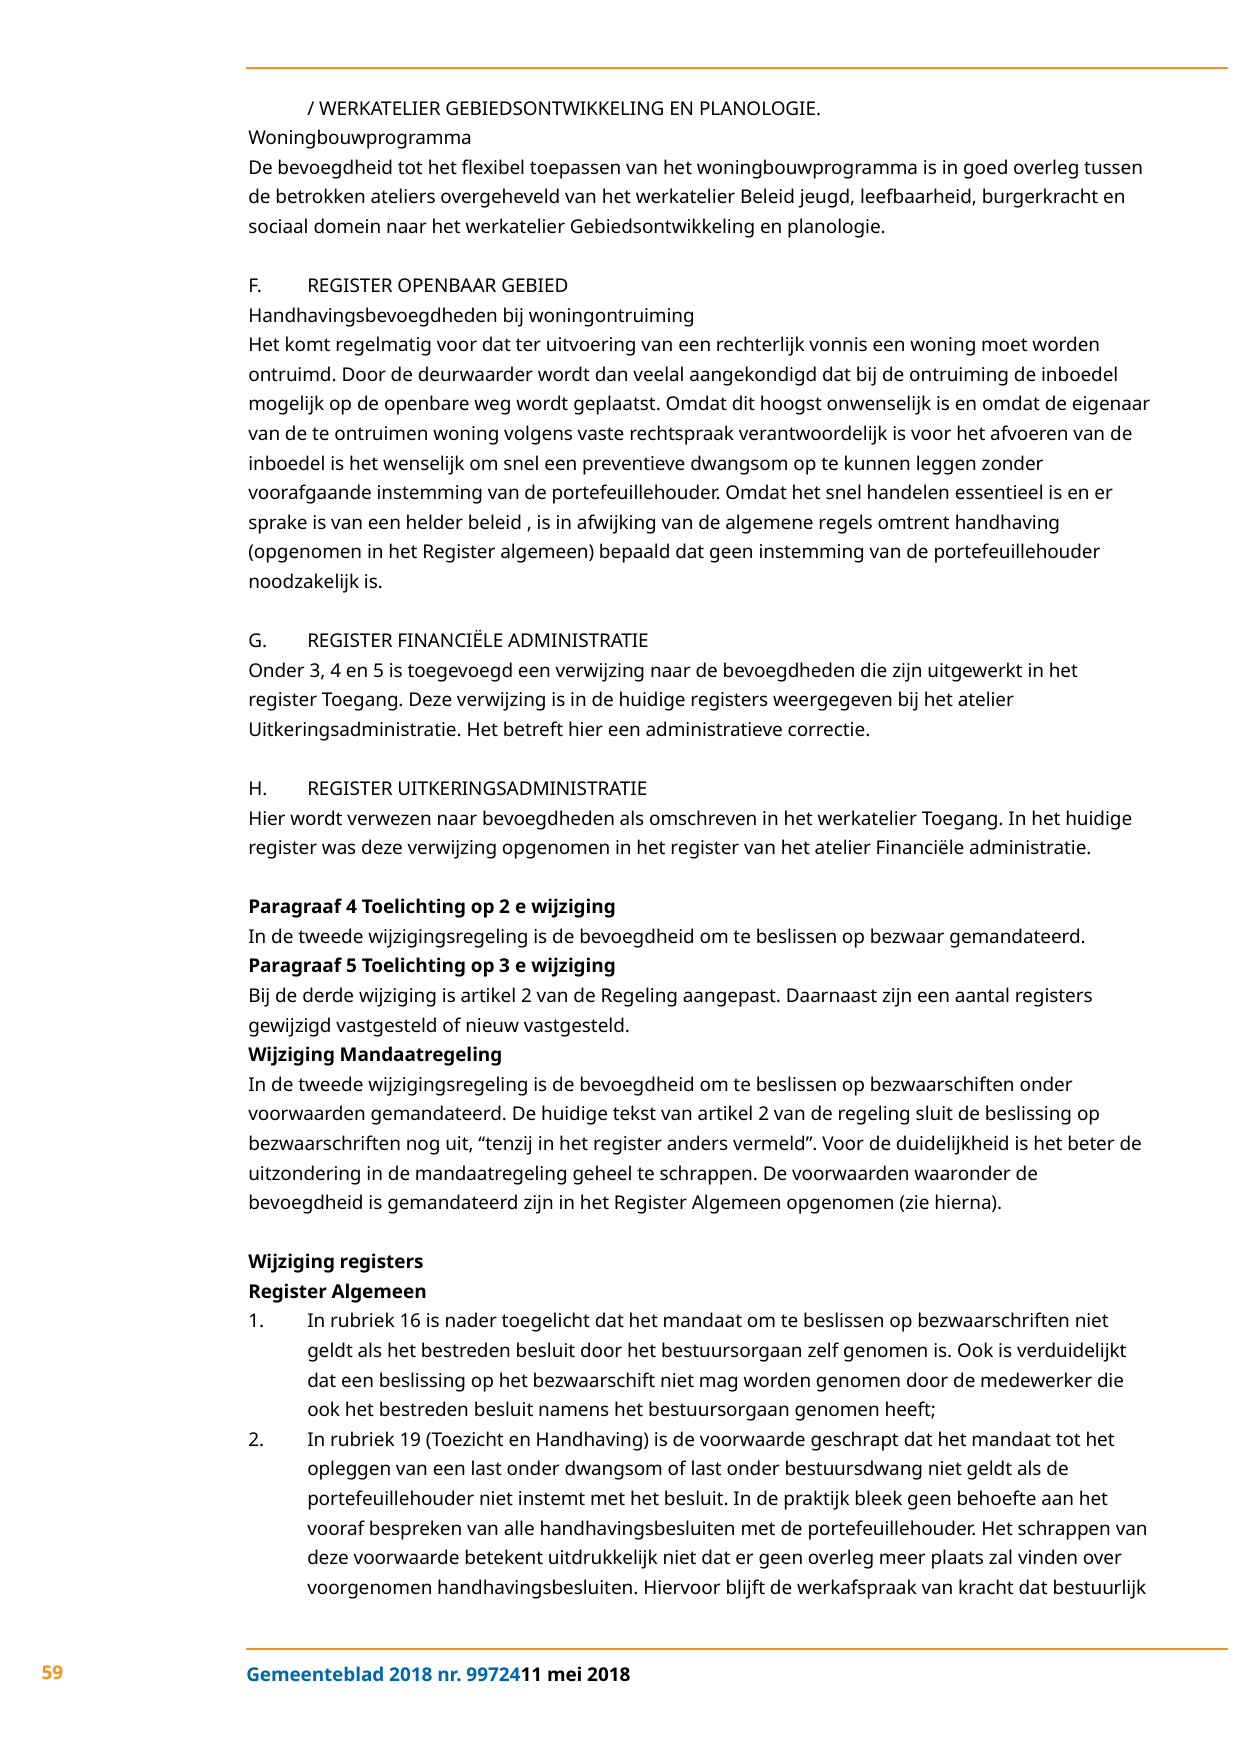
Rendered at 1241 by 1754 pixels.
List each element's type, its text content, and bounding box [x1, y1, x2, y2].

text Paragraaf 4 Toelichting op 2 e wijziging [248, 893, 1152, 919]
text Wijziging registers [248, 1248, 1152, 1274]
text Bij de derde wijziging is artikel 2 van de Regeling aangepast. Daarnaast zijn een aantal registers gewijzigd vastgesteld of nieuw vastgesteld. [248, 982, 1152, 1038]
text In de tweede wijzigingsregeling is de bevoegdheid om te beslissen op bezwaar gemandateerd. [248, 923, 1152, 949]
list REGISTER OPENBAAR GEBIED [248, 272, 1152, 298]
list In rubriek 16 is nader toegelicht dat het mandaat om te beslissen op bezwaarschriften niet geldt als het bestreden besluit door het bestuursorgaan zelf genomen is. Ook is verduidelijkt dat een beslissing op het bezwaarschift niet mag worden genomen door de medewerker die ook het bestreden besluit namens het bestuursorgaan genomen heeft; [248, 1308, 1152, 1422]
text Paragraaf 5 Toelichting op 3 e wijziging [248, 953, 1152, 978]
text Hier wordt verwezen naar bevoegdheden als omschreven in het werkatelier Toegang. In het huidige register was deze verwijzing opgenomen in het register van het atelier Financiële administratie. [248, 805, 1152, 860]
text Het komt regelmatig voor dat ter uitvoering van een rechterlijk vonnis een woning moet worden ontruimd. Door de deurwaarder wordt dan veelal aangekondigd dat bij de ontruiming de inboedel mogelijk op de openbare weg wordt geplaatst. Omdat dit hoogst onwenselijk is en omdat de eigenaar van de te ontruimen woning volgens vaste rechtspraak verantwoordelijk is voor het afvoeren van de inboedel is het wenselijk om snel een preventieve dwangsom op te kunnen leggen zonder voorafgaande instemming van de portefeuillehouder. Omdat het snel handelen essentieel is en er sprake is van een helder beleid , is in afwijking van de algemene regels omtrent handhaving (opgenomen in het Register algemeen) bepaald dat geen instemming van de portefeuillehouder noodzakelijk is. [248, 331, 1152, 594]
text Register Algemeen [248, 1278, 1152, 1304]
text Woningbouwprogramma [248, 124, 1152, 150]
list / WERKATELIER GEBIEDSONTWIKKELING EN PLANOLOGIE. [248, 95, 1152, 121]
list REGISTER UITKERINGSADMINISTRATIE [248, 775, 1152, 801]
text In de tweede wijzigingsregeling is de bevoegdheid om te beslissen op bezwaarschiften onder voorwaarden gemandateerd. De huidige tekst van artikel 2 van de regeling sluit de beslissing op bezwaarschriften nog uit, “tenzij in het register anders vermeld”. Voor de duidelijkheid is het beter de uitzondering in de mandaatregeling geheel te schrappen. De voorwaarden waaronder de bevoegdheid is gemandateerd zijn in het Register Algemeen opgenomen (zie hierna). [248, 1071, 1152, 1215]
list REGISTER FINANCIËLE ADMINISTRATIE [248, 627, 1152, 653]
text Handhavingsbevoegdheden bij woningontruiming [248, 302, 1152, 328]
picture [41, 47, 231, 172]
list In rubriek 19 (Toezicht en Handhaving) is de voorwaarde geschrapt dat het mandaat tot het opleggen van een last onder dwangsom of last onder bestuursdwang niet geldt als de portefeuillehouder niet instemt met het besluit. In de praktijk bleek geen behoefte aan het vooraf bespreken van alle handhavingsbesluiten met de portefeuillehouder. Het schrappen van deze voorwaarde betekent uitdrukkelijk niet dat er geen overleg meer plaats zal vinden over voorgenomen handhavingsbesluiten. Hiervoor blijft de werkafspraak van kracht dat bestuurlijk [248, 1426, 1152, 1600]
text Wijziging Mandaatregeling [248, 1041, 1152, 1067]
text De bevoegdheid tot het flexibel toepassen van het woningbouwprogramma is in goed overleg tussen de betrokken ateliers overgeheveld van het werkatelier Beleid jeugd, leefbaarheid, burgerkracht en sociaal domein naar het werkatelier Gebiedsontwikkeling en planologie. [248, 154, 1152, 239]
text Onder 3, 4 en 5 is toegevoegd een verwijzing naar de bevoegdheden die zijn uitgewerkt in het register Toegang. Deze verwijzing is in de huidige registers weergegeven bij het atelier Uitkeringsadministratie. Het betreft hier een administratieve correctie. [248, 657, 1152, 742]
